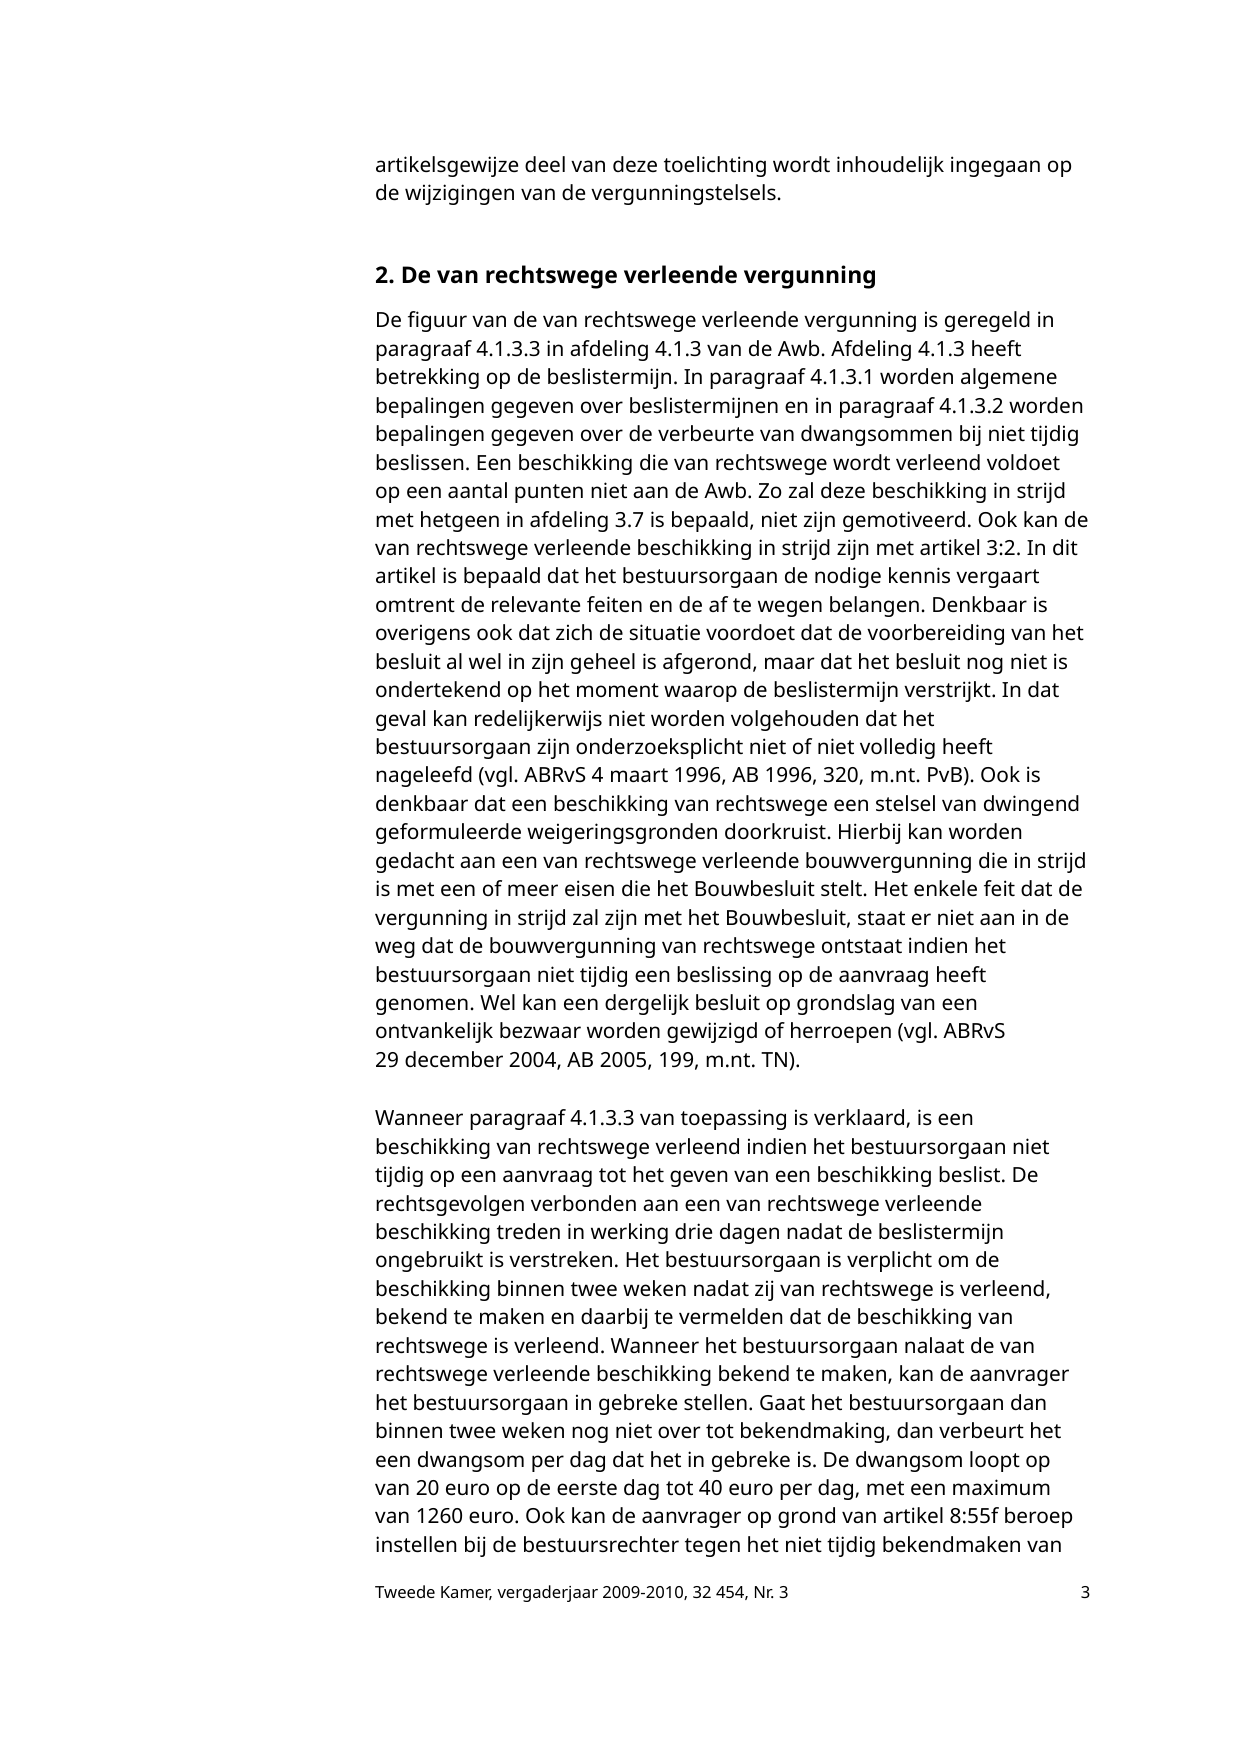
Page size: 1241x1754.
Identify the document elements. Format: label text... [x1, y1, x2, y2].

text Wanneer paragraaf 4.1.3.3 van toepassing is verklaard, is een beschikking van rechtswege verleend indien het bestuursorgaan niet tijdig op een aanvraag tot het geven van een beschikking beslist. De rechtsgevolgen verbonden aan een van rechtswege verleende beschikking treden in werking drie dagen nadat de beslistermijn ongebruikt is verstreken. Het bestuursorgaan is verplicht om de beschikking binnen twee weken nadat zij van rechtswege is verleend, bekend te maken en daarbij te vermelden dat de beschikking van rechtswege is verleend. Wanneer het bestuursorgaan nalaat de van rechtswege verleende beschikking bekend te maken, kan de aanvrager het bestuursorgaan in gebreke stellen. Gaat het bestuursorgaan dan binnen twee weken nog niet over tot bekendmaking, dan verbeurt het een dwangsom per dag dat het in gebreke is. De dwangsom loopt op van 20 euro op de eerste dag tot 40 euro per dag, met een maximum van 1260 euro. Ook kan de aanvrager op grond van artikel 8:55f beroep instellen bij de bestuursrechter tegen het niet tijdig bekendmaken van [375, 1103, 1090, 1558]
subtitle 2. De van rechtswege verleende vergunning [375, 259, 1090, 291]
text De figuur van de van rechtswege verleende vergunning is geregeld in paragraaf 4.1.3.3 in afdeling 4.1.3 van de Awb. Afdeling 4.1.3 heeft betrekking op de beslistermijn. In paragraaf 4.1.3.1 worden algemene bepalingen gegeven over beslistermijnen en in paragraaf 4.1.3.2 worden bepalingen gegeven over de verbeurte van dwangsommen bij niet tijdig beslissen. Een beschikking die van rechtswege wordt verleend voldoet op een aantal punten niet aan de Awb. Zo zal deze beschikking in strijd met hetgeen in afdeling 3.7 is bepaald, niet zijn gemotiveerd. Ook kan de van rechtswege verleende beschikking in strijd zijn met artikel 3:2. In dit artikel is bepaald dat het bestuursorgaan de nodige kennis vergaart omtrent de relevante feiten en de af te wegen belangen. Denkbaar is overigens ook dat zich de situatie voordoet dat de voorbereiding van het besluit al wel in zijn geheel is afgerond, maar dat het besluit nog niet is ondertekend op het moment waarop de beslistermijn verstrijkt. In dat geval kan redelijkerwijs niet worden volgehouden dat het bestuursorgaan zijn onderzoeksplicht niet of niet volledig heeft nageleefd (vgl. ABRvS 4 maart 1996, AB 1996, 320, m.nt. PvB). Ook is denkbaar dat een beschikking van rechtswege een stelsel van dwingend geformuleerde weigeringsgronden doorkruist. Hierbij kan worden gedacht aan een van rechtswege verleende bouwvergunning die in strijd is met een of meer eisen die het Bouwbesluit stelt. Het enkele feit dat de vergunning in strijd zal zijn met het Bouwbesluit, staat er niet aan in de weg dat de bouwvergunning van rechtswege ontstaat indien het bestuursorgaan niet tijdig een beslissing op de aanvraag heeft genomen. Wel kan een dergelijk besluit op grondslag van een ontvankelijk bezwaar worden gewijzigd of herroepen (vgl. ABRvS 29 december 2004, AB 2005, 199, m.nt. TN). [375, 306, 1090, 1073]
text artikelsgewijze deel van deze toelichting wordt inhoudelijk ingegaan op de wijzigingen van de vergunningstelsels. [375, 150, 1090, 207]
